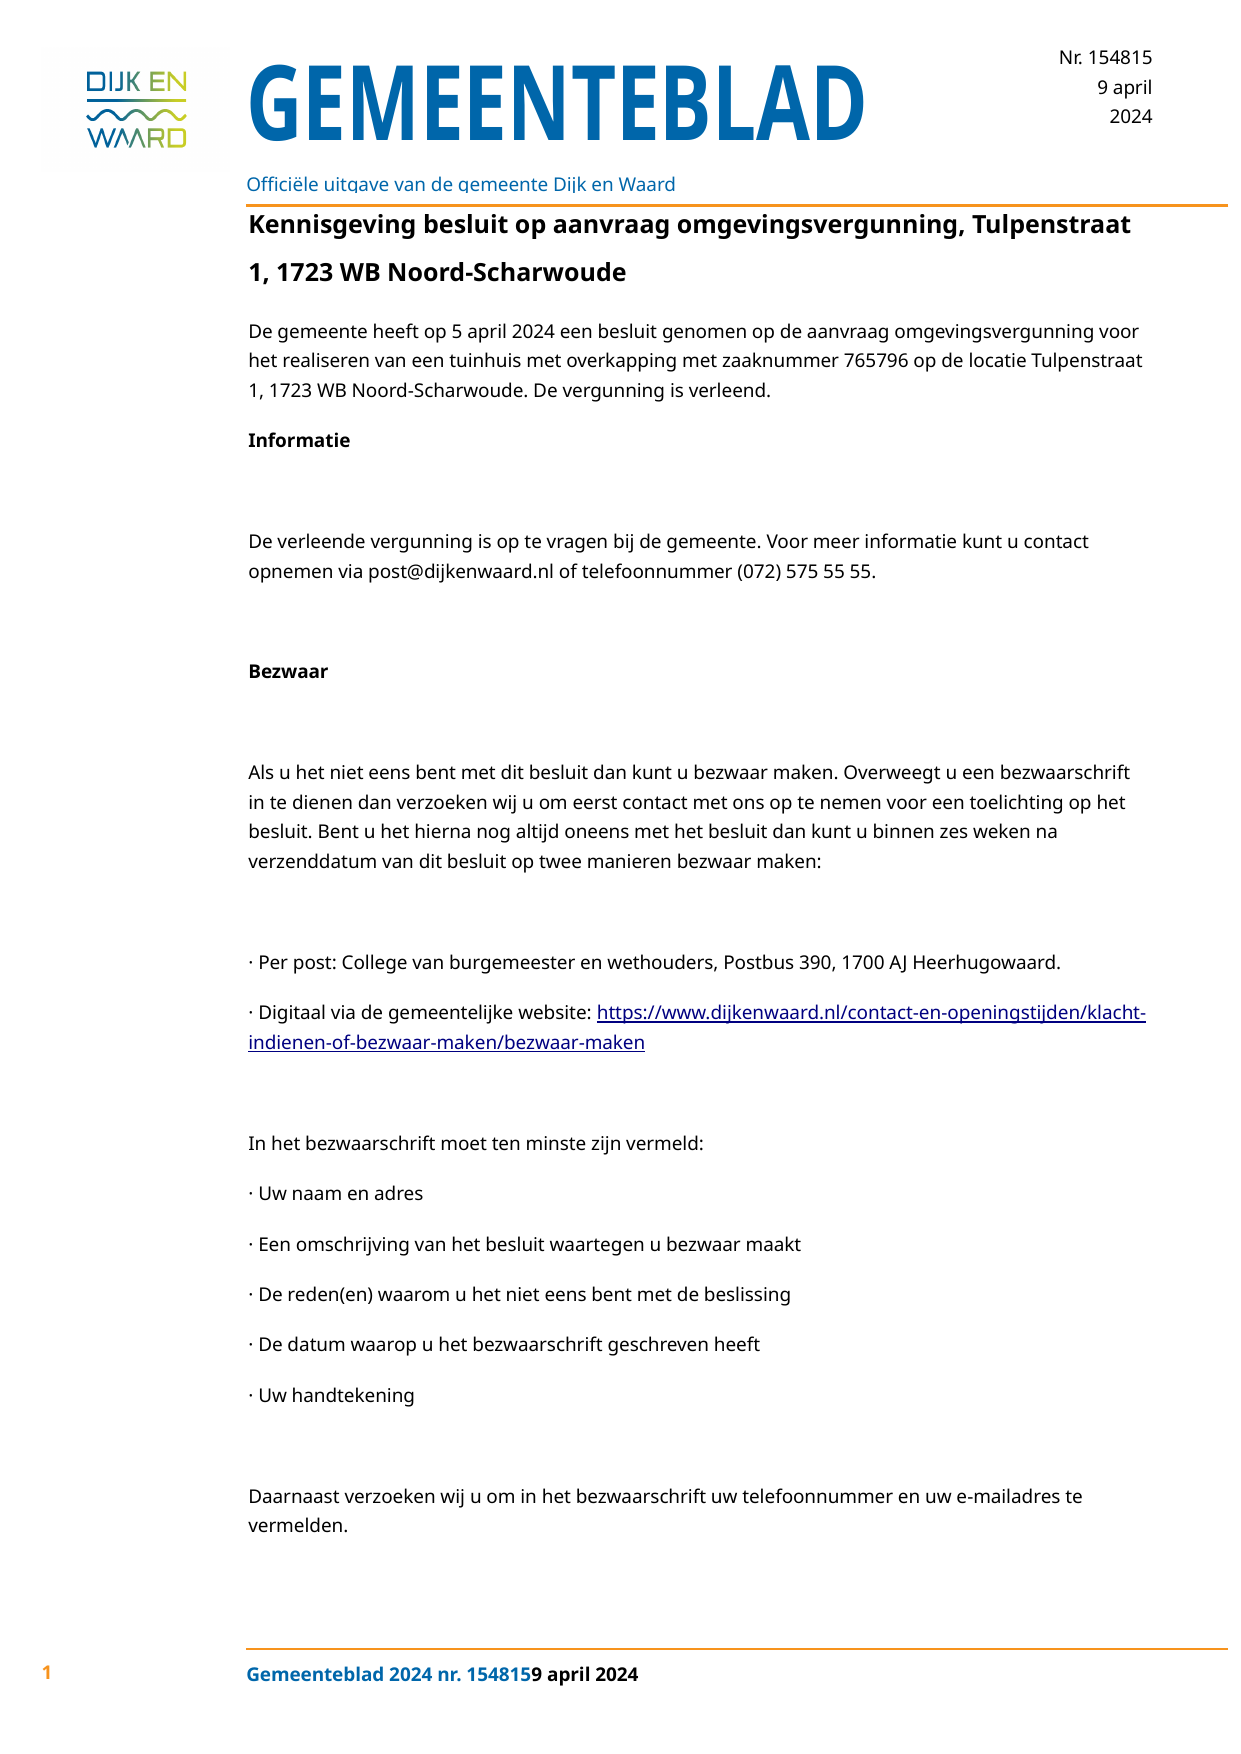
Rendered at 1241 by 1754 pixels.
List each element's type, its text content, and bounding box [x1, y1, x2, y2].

text · De datum waarop u het bezwaarschrift geschreven heeft [248, 1332, 1152, 1357]
text · Uw handtekening [248, 1382, 1152, 1408]
picture [41, 47, 231, 172]
text · Per post: College van burgemeester en wethouders, Postbus 390, 1700 AJ Heerhugowaard. [248, 949, 1152, 975]
text · Digitaal via de gemeentelijke website: https://www.dijkenwaard.nl/contact-en-openingstijden/klacht-indienen-of-bezwaar-maken/bezwaar-maken [248, 999, 1152, 1055]
text · Een omschrijving van het besluit waartegen u bezwaar maakt [248, 1231, 1152, 1257]
text Kennisgeving besluit op aanvraag omgevingsvergunning, Tulpenstraat 1, 1723 WB Noord-Scharwoude [248, 207, 1152, 288]
text · De reden(en) waarom u het niet eens bent met de beslissing [248, 1281, 1152, 1307]
text In het bezwaarschrift moet ten minste zijn vermeld: [248, 1130, 1152, 1156]
text Als u het niet eens bent met dit besluit dan kunt u bezwaar maken. Overweegt u een bezwaarschrift in te dienen dan verzoeken wij u om eerst contact met ons op te nemen voor een toelichting op het besluit. Bent u het hierna nog altijd oneens met het besluit dan kunt u binnen zes weken na verzenddatum van dit besluit op twee manieren bezwaar maken: [248, 759, 1152, 874]
text De gemeente heeft op 5 april 2024 een besluit genomen op de aanvraag omgevingsvergunning voor het realiseren van een tuinhuis met overkapping met zaaknummer 765796 op de locatie Tulpenstraat 1, 1723 WB Noord-Scharwoude. De vergunning is verleend. [248, 318, 1152, 403]
text Daarnaast verzoeken wij u om in het bezwaarschrift uw telefoonnummer en uw e-mailadres te vermelden. [248, 1483, 1152, 1538]
text De verleende vergunning is op te vragen bij de gemeente. Voor meer informatie kunt u contact opnemen via post@dijkenwaard.nl of telefoonnummer (072) 575 55 55. [248, 528, 1152, 584]
text Informatie [248, 427, 1152, 453]
text · Uw naam en adres [248, 1180, 1152, 1206]
text Bezwaar [248, 659, 1152, 684]
